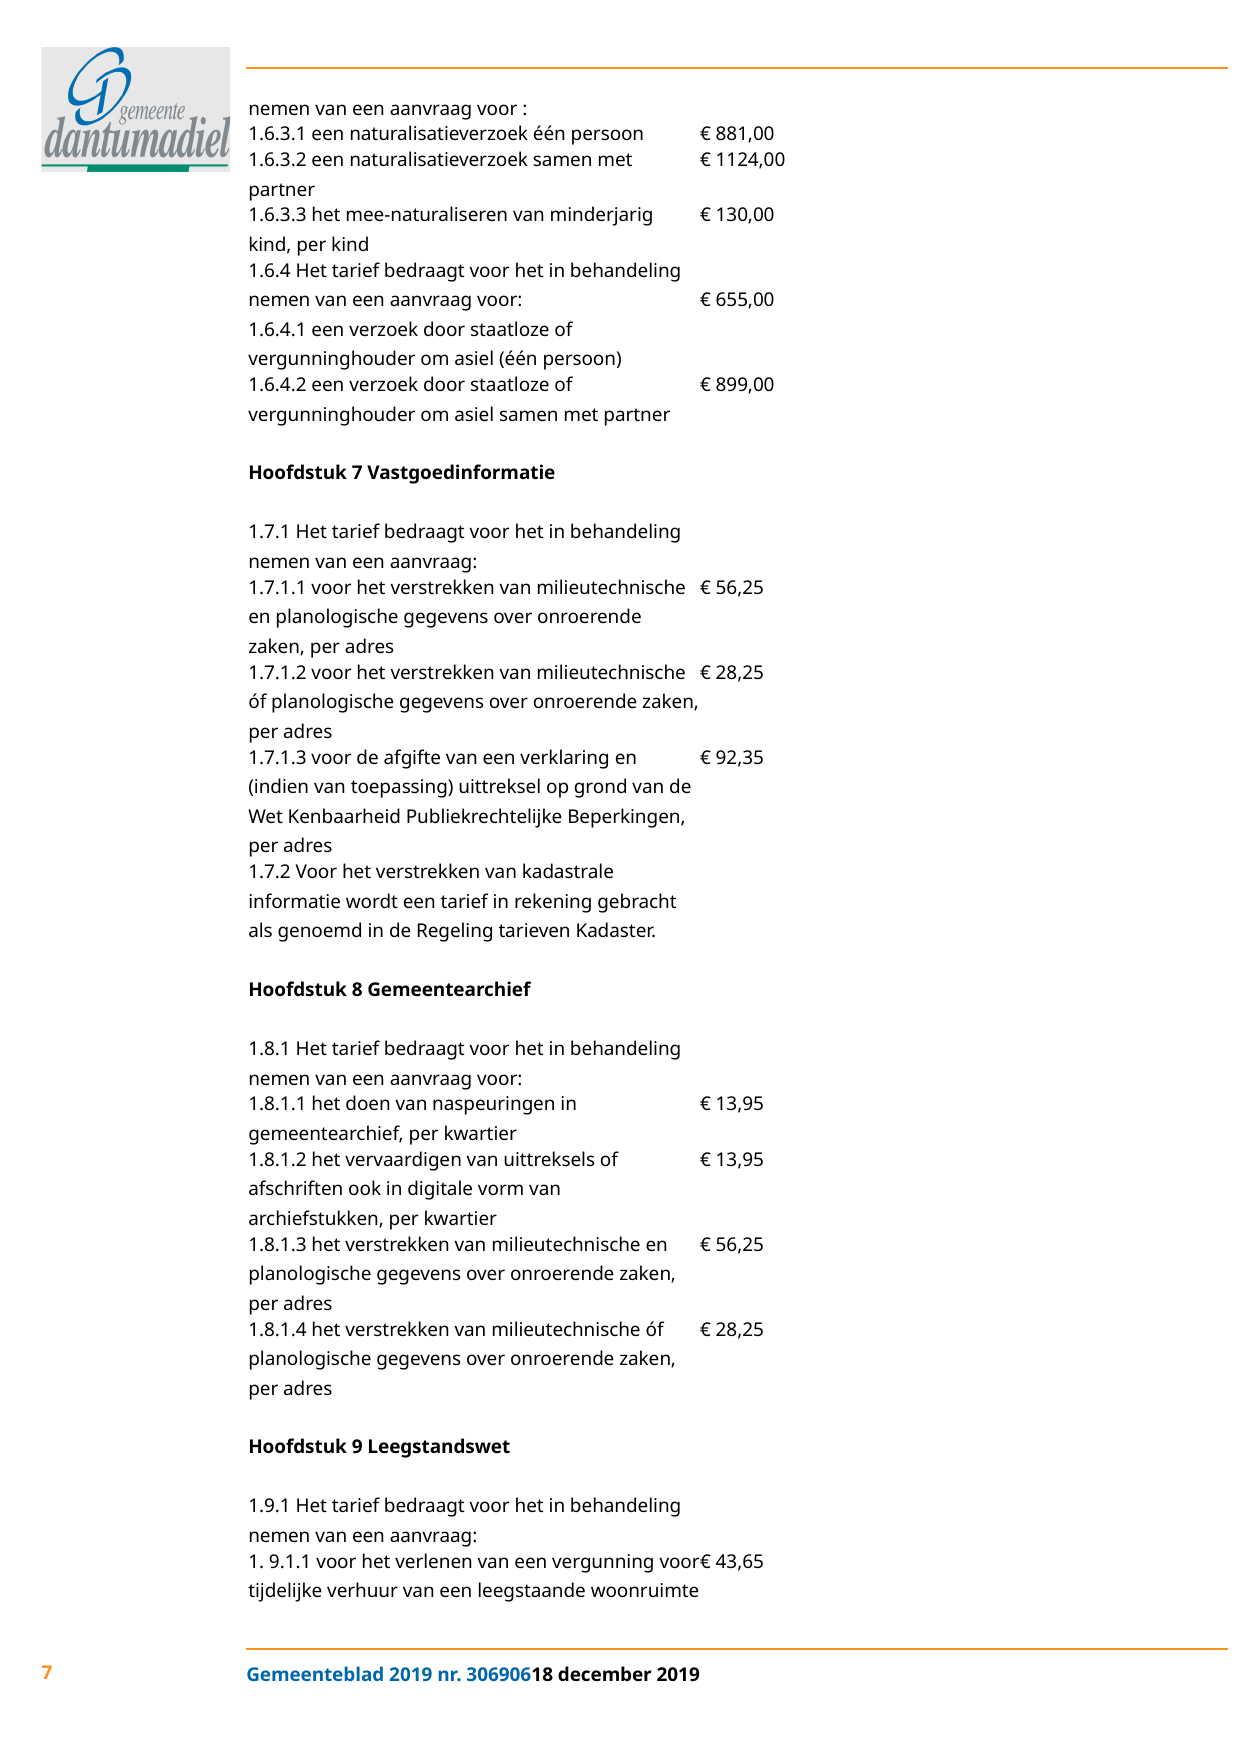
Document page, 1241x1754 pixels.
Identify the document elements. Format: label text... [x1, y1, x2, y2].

table_cell € 130,00 [700, 202, 1152, 257]
table_cell 1.7.1.2 voor het verstrekken van milieutechnische óf planologische gegevens over onroerende zaken, per adres [248, 659, 700, 744]
table_cell € 881,00 [700, 121, 1152, 146]
table_cell 1.7.1.1 voor het verstrekken van milieutechnische en planologische gegevens over onroerende zaken, per adres [248, 574, 700, 659]
table_header [700, 1035, 1152, 1091]
table_cell € 655,00 [700, 257, 1152, 371]
table_cell 1. 9.1.1 voor het verlenen van een vergunning voor tijdelijke verhuur van een leegstaande woonruimte [248, 1548, 700, 1603]
picture [41, 47, 231, 172]
table_cell 1.8.1.3 het verstrekken van milieutechnische en planologische gegevens over onroerende zaken, per adres [248, 1231, 700, 1316]
table_cell € 92,35 [700, 744, 1152, 858]
text Hoofdstuk 9 Leegstandswet [248, 1433, 1152, 1459]
table_cell nemen van een aanvraag voor : [248, 95, 700, 121]
table_cell € 899,00 [700, 371, 1152, 427]
table_header 1.9.1 Het tarief bedraagt voor het in behandeling nemen van een aanvraag: [248, 1493, 700, 1548]
table_cell 1.6.4.2 een verzoek door staatloze of vergunninghouder om asiel samen met partner [248, 371, 700, 427]
table_cell € 56,25 [700, 574, 1152, 659]
table_cell € 43,65 [700, 1548, 1152, 1603]
text Hoofdstuk 8 Gemeentearchief [248, 976, 1152, 1002]
table_cell 1.8.1.2 het vervaardigen van uittreksels of afschriften ook in digitale vorm van archiefstukken, per kwartier [248, 1146, 700, 1231]
table_cell 1.7.1.3 voor de afgifte van een verklaring en (indien van toepassing) uittreksel op grond van de Wet Kenbaarheid Publiekrechtelijke Beperkingen, per adres [248, 744, 700, 858]
table_cell € 13,95 [700, 1146, 1152, 1231]
table_header 1.8.1 Het tarief bedraagt voor het in behandeling nemen van een aanvraag voor: [248, 1035, 700, 1091]
table_cell 1.6.3.1 een naturalisatieverzoek één persoon [248, 121, 700, 146]
table_cell 1.6.3.2 een naturalisatieverzoek samen met partner [248, 146, 700, 202]
table_cell 1.8.1.4 het verstrekken van milieutechnische óf planologische gegevens over onroerende zaken, per adres [248, 1316, 700, 1401]
table_cell 1.8.1.1 het doen van naspeuringen in gemeentearchief, per kwartier [248, 1091, 700, 1146]
table_header 1.7.1 Het tarief bedraagt voor het in behandeling nemen van een aanvraag: [248, 519, 700, 574]
table_cell € 28,25 [700, 659, 1152, 744]
table_cell € 13,95 [700, 1091, 1152, 1146]
table_cell € 56,25 [700, 1231, 1152, 1316]
table_cell € 1124,00 [700, 146, 1152, 202]
text Hoofdstuk 7 Vastgoedinformatie [248, 459, 1152, 485]
table_cell 1.7.2 Voor het verstrekken van kadastrale informatie wordt een tarief in rekening gebracht als genoemd in de Regeling tarieven Kadaster. [248, 858, 700, 943]
table_cell [700, 858, 1152, 943]
table_header [700, 519, 1152, 574]
table_header [700, 1493, 1152, 1548]
table_cell € 28,25 [700, 1316, 1152, 1401]
table_cell 1.6.3.3 het mee-naturaliseren van minderjarig kind, per kind [248, 202, 700, 257]
table_cell 1.6.4 Het tarief bedraagt voor het in behandeling nemen van een aanvraag voor: 1.6.4.1 een verzoek door staatloze of vergunninghouder om asiel (één persoon) [248, 257, 700, 371]
table_cell [700, 95, 1152, 121]
